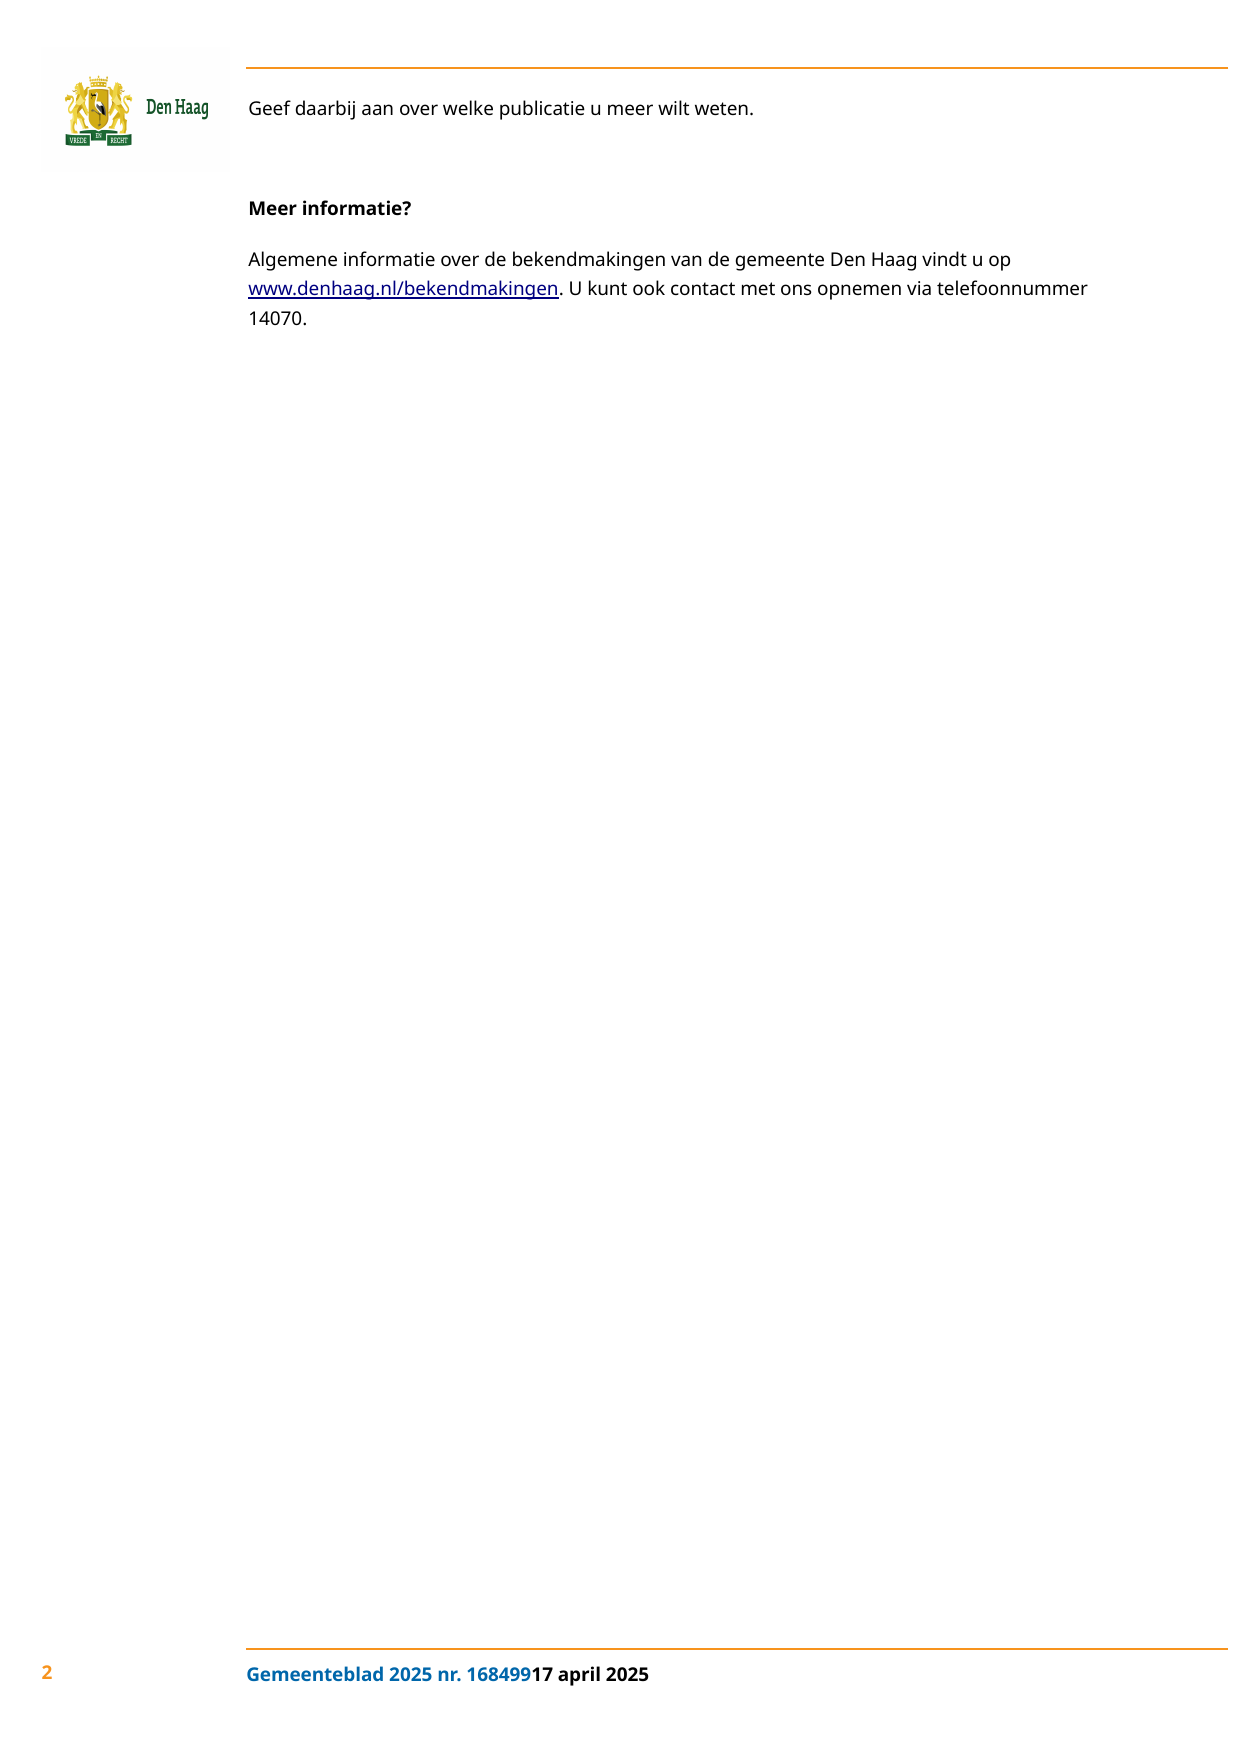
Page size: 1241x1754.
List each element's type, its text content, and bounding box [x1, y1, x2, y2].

text Meer informatie? [248, 196, 1152, 221]
text Algemene informatie over de bekendmakingen van de gemeente Den Haag vindt u op www.denhaag.nl/bekendmakingen. U kunt ook contact met ons opnemen via telefoonnummer 14070. [248, 246, 1152, 331]
picture [41, 47, 231, 172]
text Geef daarbij aan over welke publicatie u meer wilt weten. [248, 95, 1152, 121]
